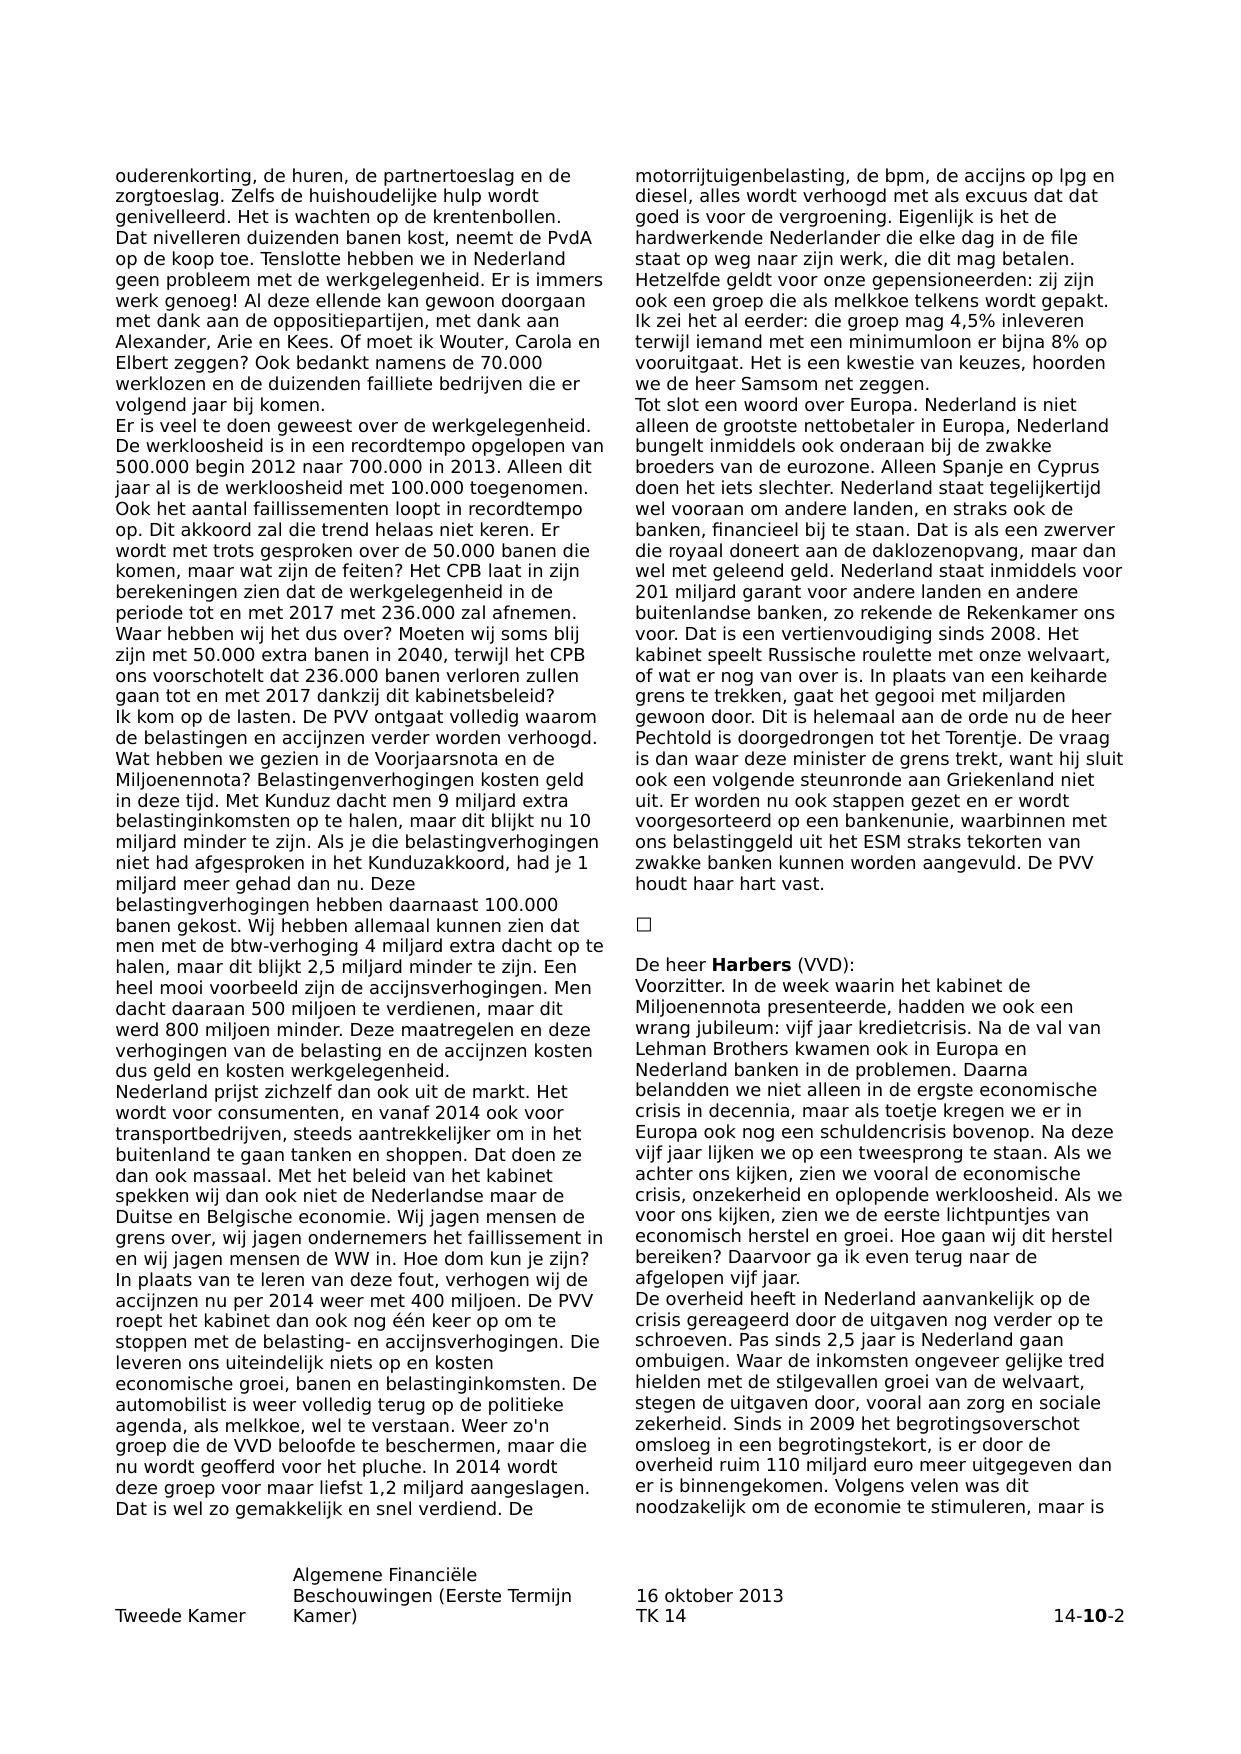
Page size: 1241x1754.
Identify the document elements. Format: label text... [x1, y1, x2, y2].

text Ik kom op de lasten. De PVV ontgaat volledig waarom de belastingen en accijnzen verder worden verhoogd. Wat hebben we gezien in de Voorjaarsnota en de Miljoenennota? Belastingenverhogingen kosten geld in deze tijd. Met Kunduz dacht men 9 miljard extra belastinginkomsten op te halen, maar dit blijkt nu 10 miljard minder te zijn. Als je die belastingverhogingen niet had afgesproken in het Kunduzakkoord, had je 1 miljard meer gehad dan nu. Deze belastingverhogingen hebben daarnaast 100.000 banen gekost. Wij hebben allemaal kunnen zien dat men met de btw-verhoging 4 miljard extra dacht op te halen, maar dit blijkt 2,5 miljard minder te zijn. Een heel mooi voorbeeld zijn de accijnsverhogingen. Men dacht daaraan 500 miljoen te verdienen, maar dit werd 800 miljoen minder. Deze maatregelen en deze verhogingen van de belasting en de accijnzen kosten dus geld en kosten werkgelegenheid. [115, 707, 605, 1082]
text ouderenkorting, de huren, de partnertoeslag en de zorgtoeslag. Zelfs de huishoudelijke hulp wordt genivelleerd. Het is wachten op de krentenbollen. [115, 165, 605, 228]
text motorrijtuigenbelasting, de bpm, de accijns op lpg en diesel, alles wordt verhoogd met als excuus dat dat goed is voor de vergroening. Eigenlijk is het de hardwerkende Nederlander die elke dag in de file staat op weg naar zijn werk, die dit mag betalen. Hetzelfde geldt voor onze gepensioneerden: zij zijn ook een groep die als melkkoe telkens wordt gepakt. Ik zei het al eerder: die groep mag 4,5% inleveren terwijl iemand met een minimumloon er bijna 8% op vooruitgaat. Het is een kwestie van keuzes, hoorden we de heer Samsom net zeggen. [635, 165, 1125, 394]
text Nederland prijst zichzelf dan ook uit de markt. Het wordt voor consumenten, en vanaf 2014 ook voor transportbedrijven, steeds aantrekkelijker om in het buitenland te gaan tanken en shoppen. Dat doen ze dan ook massaal. Met het beleid van het kabinet spekken wij dan ook niet de Nederlandse maar de Duitse en Belgische economie. Wij jagen mensen de grens over, wij jagen ondernemers het faillissement in en wij jagen mensen de WW in. Hoe dom kun je zijn? In plaats van te leren van deze fout, verhogen wij de accijnzen nu per 2014 weer met 400 miljoen. De PVV roept het kabinet dan ook nog één keer op om te stoppen met de belasting- en accijnsverhogingen. Die leveren ons uiteindelijk niets op en kosten economische groei, banen en belastinginkomsten. De automobilist is weer volledig terug op de politieke agenda, als melkkoe, wel te verstaan. Weer zo'n groep die de VVD beloofde te beschermen, maar die nu wordt geofferd voor het pluche. In 2014 wordt deze groep voor maar liefst 1,2 miljard aangeslagen. Dat is wel zo gemakkelijk en snel verdiend. De [115, 1082, 605, 1519]
text Voorzitter. In de week waarin het kabinet de Miljoenennota presenteerde, hadden we ook een wrang jubileum: vijf jaar kredietcrisis. Na de val van Lehman Brothers kwamen ook in Europa en Nederland banken in de problemen. Daarna belandden we niet alleen in de ergste economische crisis in decennia, maar als toetje kregen we er in Europa ook nog een schuldencrisis bovenop. Na deze vijf jaar lijken we op een tweesprong te staan. Als we achter ons kijken, zien we vooral de economische crisis, onzekerheid en oplopende werkloosheid. Als we voor ons kijken, zien we de eerste lichtpuntjes van economisch herstel en groei. Hoe gaan wij dit herstel bereiken? Daarvoor ga ik even terug naar de afgelopen vijf jaar. [635, 976, 1125, 1288]
text De heer Harbers (VVD): [635, 955, 1125, 976]
text Er is veel te doen geweest over de werkgelegenheid. De werkloosheid is in een recordtempo opgelopen van 500.000 begin 2012 naar 700.000 in 2013. Alleen dit jaar al is de werkloosheid met 100.000 toegenomen. Ook het aantal faillissementen loopt in recordtempo op. Dit akkoord zal die trend helaas niet keren. Er wordt met trots gesproken over de 50.000 banen die komen, maar wat zijn de feiten? Het CPB laat in zijn berekeningen zien dat de werkgelegenheid in de periode tot en met 2017 met 236.000 zal afnemen. Waar hebben wij het dus over? Moeten wij soms blij zijn met 50.000 extra banen in 2040, terwijl het CPB ons voorschotelt dat 236.000 banen verloren zullen gaan tot en met 2017 dankzij dit kabinetsbeleid? [115, 415, 605, 707]
text Dat nivelleren duizenden banen kost, neemt de PvdA op de koop toe. Tenslotte hebben we in Nederland geen probleem met de werkgelegenheid. Er is immers werk genoeg! Al deze ellende kan gewoon doorgaan met dank aan de oppositiepartijen, met dank aan Alexander, Arie en Kees. Of moet ik Wouter, Carola en Elbert zeggen? Ook bedankt namens de 70.000 werklozen en de duizenden failliete bedrijven die er volgend jaar bij komen. [115, 228, 605, 415]
text Tot slot een woord over Europa. Nederland is niet alleen de grootste nettobetaler in Europa, Nederland bungelt inmiddels ook onderaan bij de zwakke broeders van de eurozone. Alleen Spanje en Cyprus doen het iets slechter. Nederland staat tegelijkertijd wel vooraan om andere landen, en straks ook de banken, financieel bij te staan. Dat is als een zwerver die royaal doneert aan de daklozenopvang, maar dan wel met geleend geld. Nederland staat inmiddels voor 201 miljard garant voor andere landen en andere buitenlandse banken, zo rekende de Rekenkamer ons voor. Dat is een vertienvoudiging sinds 2008. Het kabinet speelt Russische roulette met onze welvaart, of wat er nog van over is. In plaats van een keiharde grens te trekken, gaat het gegooi met miljarden gewoon door. Dit is helemaal aan de orde nu de heer Pechtold is doorgedrongen tot het Torentje. De vraag is dan waar deze minister de grens trekt, want hij sluit ook een volgende steunronde aan Griekenland niet uit. Er worden nu ook stappen gezet en er wordt voorgesorteerd op een bankenunie, waarbinnen met ons belastinggeld uit het ESM straks tekorten van zwakke banken kunnen worden aangevuld. De PVV houdt haar hart vast. [635, 394, 1125, 894]
text De overheid heeft in Nederland aanvankelijk op de crisis gereageerd door de uitgaven nog verder op te schroeven. Pas sinds 2,5 jaar is Nederland gaan ombuigen. Waar de inkomsten ongeveer gelijke tred hielden met de stilgevallen groei van de welvaart, stegen de uitgaven door, vooral aan zorg en sociale zekerheid. Sinds in 2009 het begrotingsoverschot omsloeg in een begrotingstekort, is er door de overheid ruim 110 miljard euro meer uitgegeven dan er is binnengekomen. Volgens velen was dit noodzakelijk om de economie te stimuleren, maar is [635, 1288, 1125, 1518]
text ⬜ [635, 914, 1125, 935]
